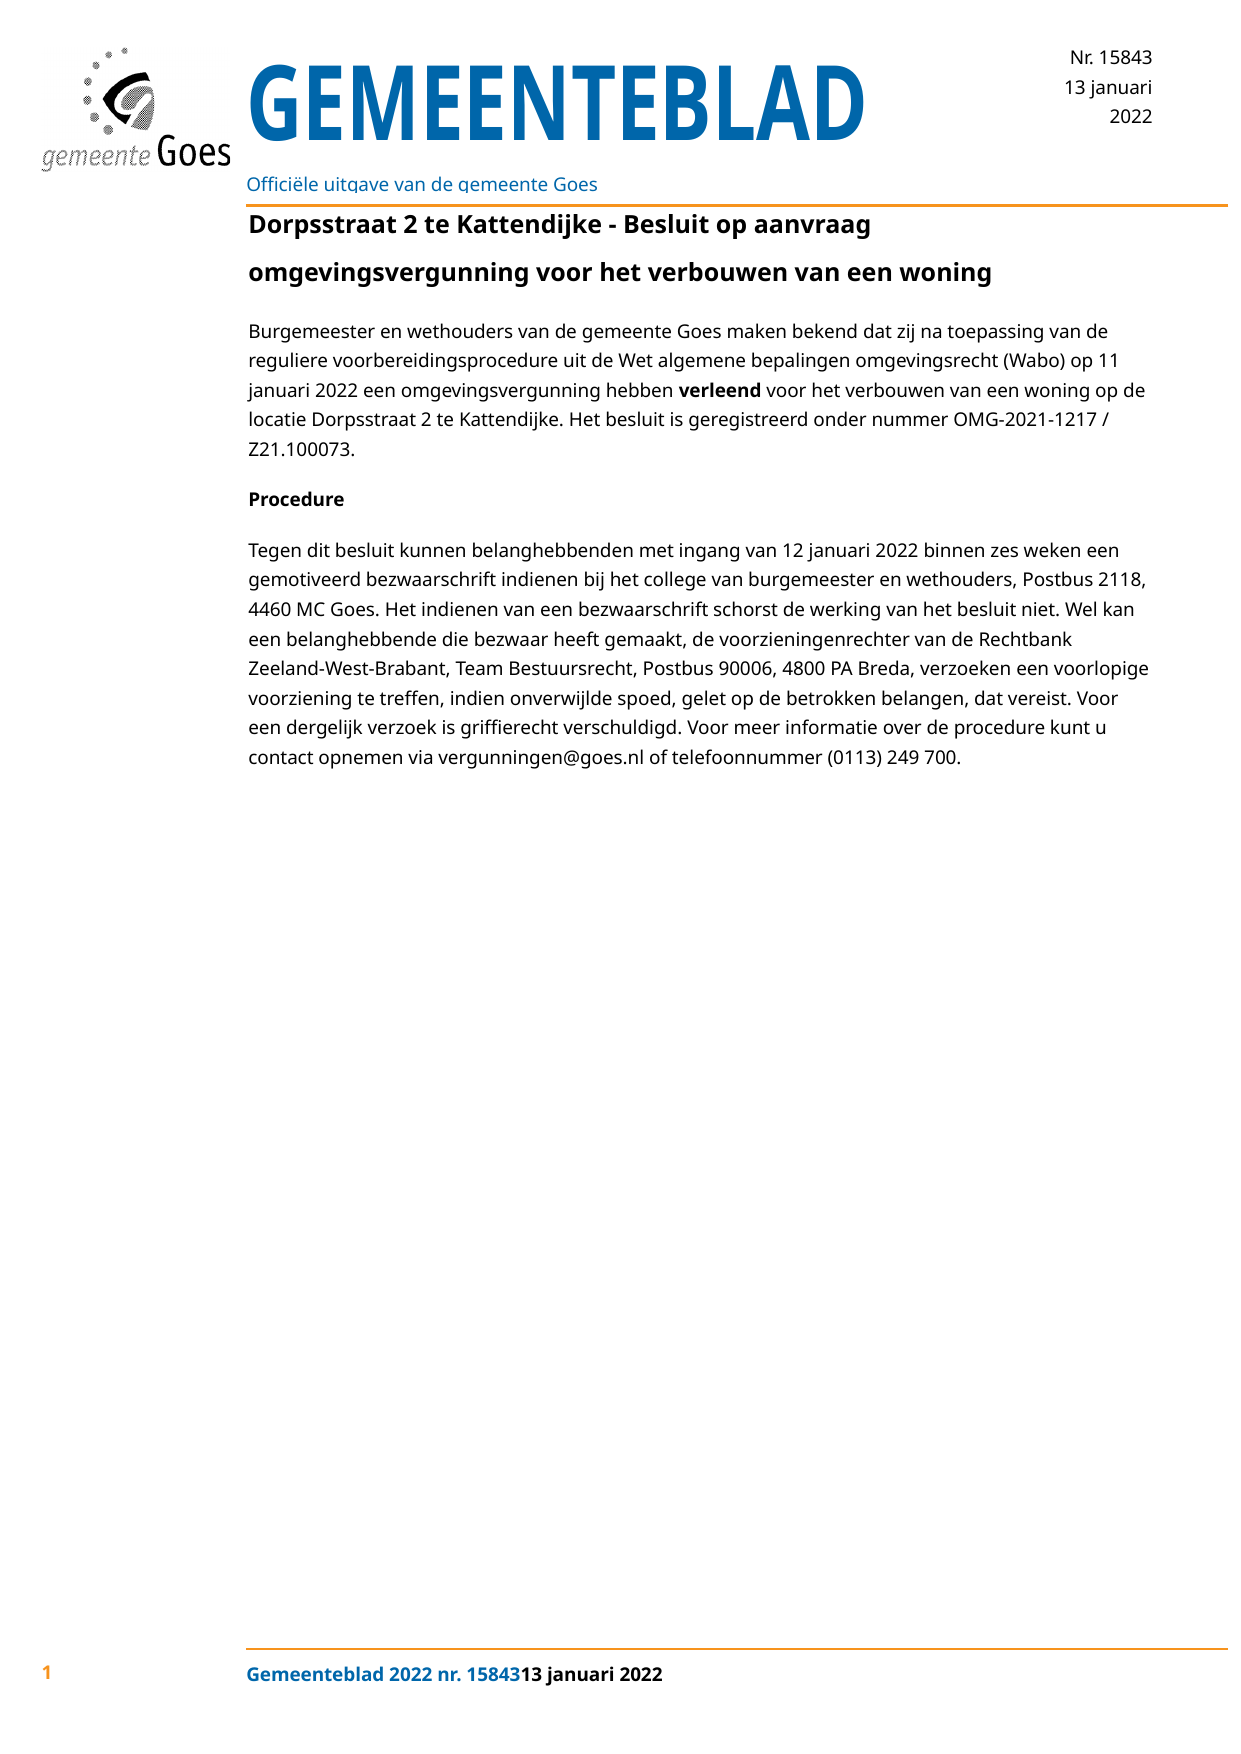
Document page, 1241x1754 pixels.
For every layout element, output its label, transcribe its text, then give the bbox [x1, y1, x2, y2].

picture [41, 47, 231, 172]
text Tegen dit besluit kunnen belanghebbenden met ingang van 12 januari 2022 binnen zes weken een gemotiveerd bezwaarschrift indienen bij het college van burgemeester en wethouders, Postbus 2118, 4460 MC Goes. Het indienen van een bezwaarschrift schorst de werking van het besluit niet. Wel kan een belanghebbende die bezwaar heeft gemaakt, de voorzieningenrechter van de Rechtbank Zeeland-West-Brabant, Team Bestuursrecht, Postbus 90006, 4800 PA Breda, verzoeken een voorlopige voorziening te treffen, indien onverwijlde spoed, gelet op de betrokken belangen, dat vereist. Voor een dergelijk verzoek is griffierecht verschuldigd. Voor meer informatie over de procedure kunt u contact opnemen via vergunningen@goes.nl of telefoonnummer (0113) 249 700. [248, 537, 1152, 770]
text Dorpsstraat 2 te Kattendijke - Besluit op aanvraag omgevingsvergunning voor het verbouwen van een woning [248, 207, 1152, 288]
text Procedure [248, 487, 1152, 512]
text Burgemeester en wethouders van de gemeente Goes maken bekend dat zij na toepassing van de reguliere voorbereidingsprocedure uit de Wet algemene bepalingen omgevingsrecht (Wabo) op 11 januari 2022 een omgevingsvergunning hebben verleend voor het verbouwen van een woning op de locatie Dorpsstraat 2 te Kattendijke. Het besluit is geregistreerd onder nummer OMG-2021-1217 / Z21.100073. [248, 318, 1152, 462]
